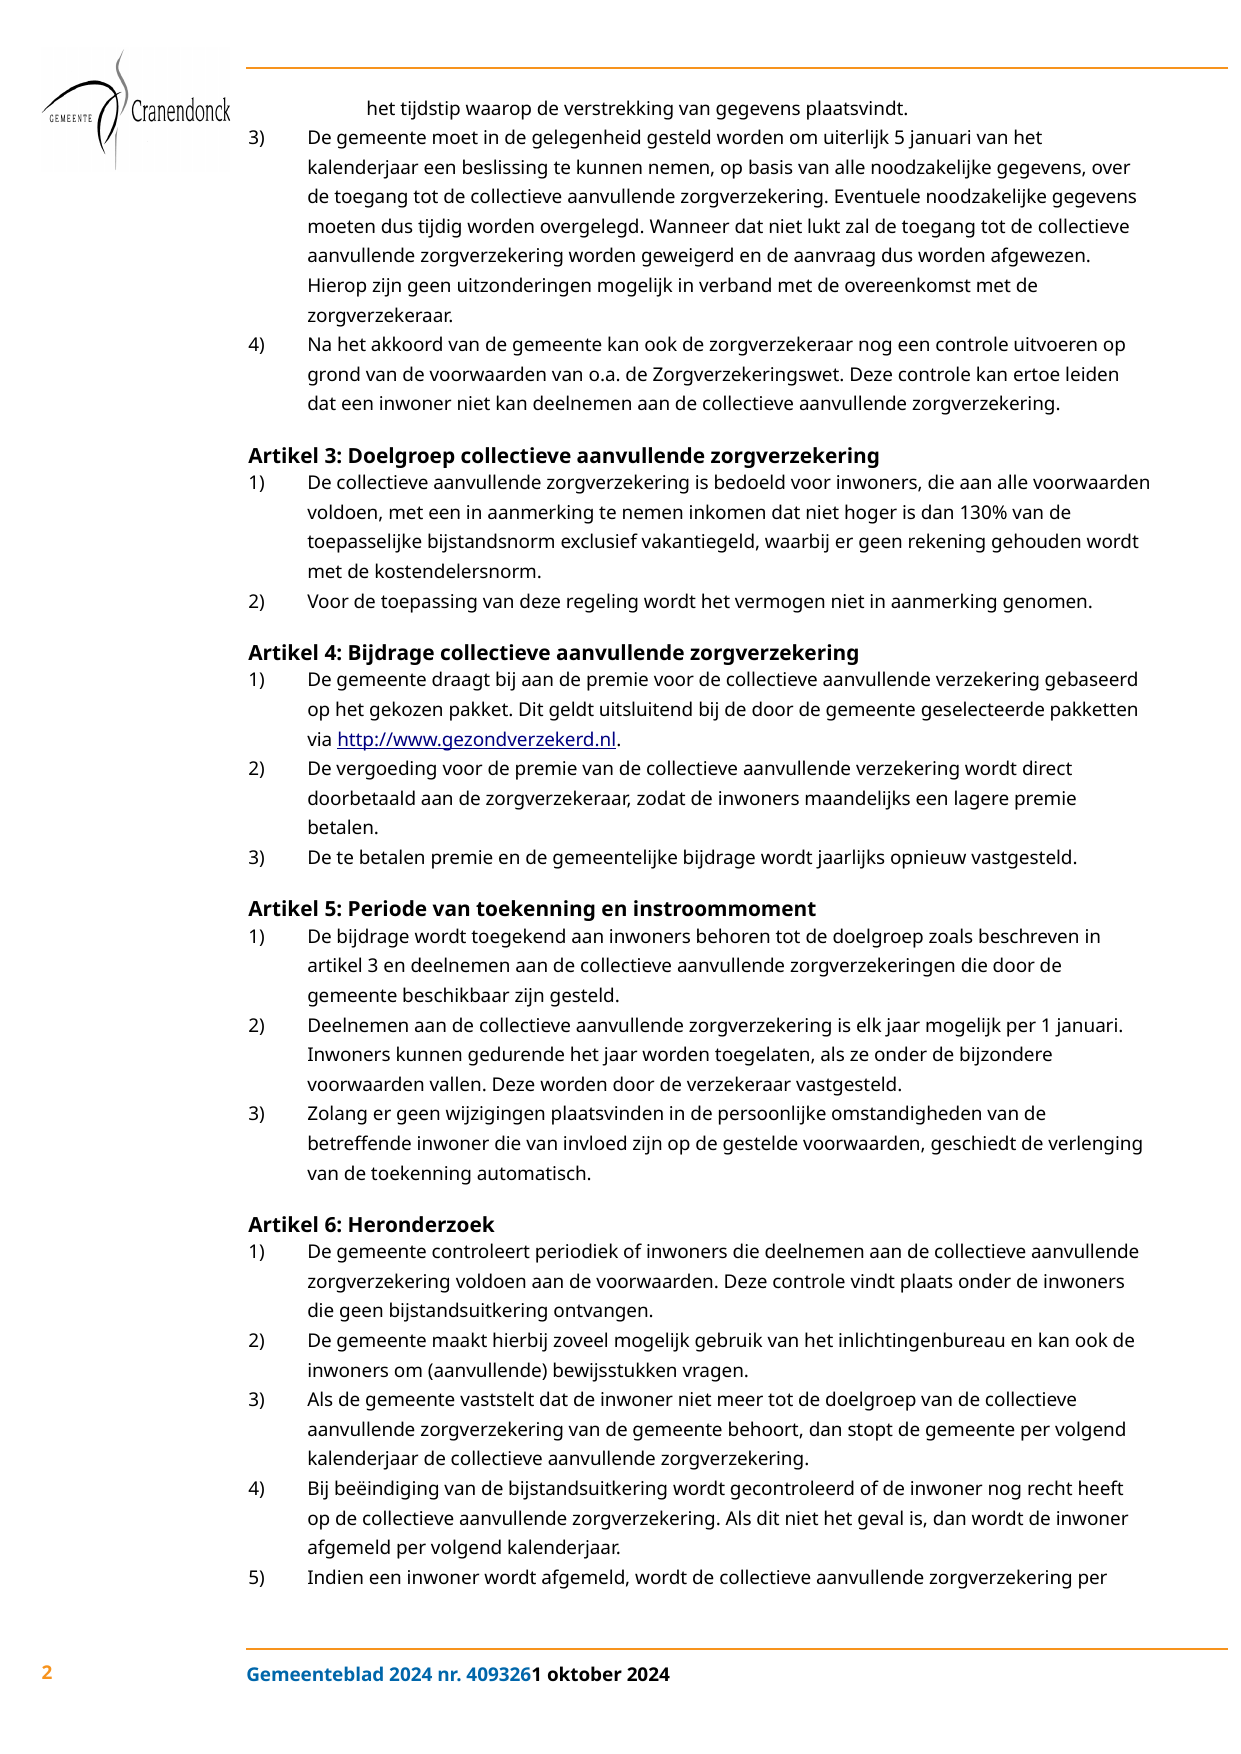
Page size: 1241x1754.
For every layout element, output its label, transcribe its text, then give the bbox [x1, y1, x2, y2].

list De gemeente moet in de gelegenheid gesteld worden om uiterlijk 5 januari van het kalenderjaar een beslissing te kunnen nemen, op basis van alle noodzakelijke gegevens, over de toegang tot de collectieve aanvullende zorgverzekering. Eventuele noodzakelijke gegevens moeten dus tijdig worden overgelegd. Wanneer dat niet lukt zal de toegang tot de collectieve aanvullende zorgverzekering worden geweigerd en de aanvraag dus worden afgewezen. Hierop zijn geen uitzonderingen mogelijk in verband met de overeenkomst met de zorgverzekeraar. [248, 124, 1152, 328]
list De gemeente controleert periodiek of inwoners die deelnemen aan de collectieve aanvullende zorgverzekering voldoen aan de voorwaarden. Deze controle vindt plaats onder de inwoners die geen bijstandsuitkering ontvangen. [248, 1238, 1152, 1323]
list Indien een inwoner wordt afgemeld, wordt de collectieve aanvullende zorgverzekering per [248, 1564, 1152, 1590]
list De vergoeding voor de premie van de collectieve aanvullende verzekering wordt direct doorbetaald aan de zorgverzekeraar, zodat de inwoners maandelijks een lagere premie betalen. [248, 755, 1152, 840]
list De gemeente draagt bij aan de premie voor de collectieve aanvullende verzekering gebaseerd op het gekozen pakket. Dit geldt uitsluitend bij de door de gemeente geselecteerde pakketten via http://www.gezondverzekerd.nl. [248, 667, 1152, 752]
list het tijdstip waarop de verstrekking van gegevens plaatsvindt. [307, 95, 1152, 121]
list De te betalen premie en de gemeentelijke bijdrage wordt jaarlijks opnieuw vastgesteld. [248, 844, 1152, 870]
list Voor de toepassing van deze regeling wordt het vermogen niet in aanmerking genomen. [248, 588, 1152, 613]
text Artikel 3: Doelgroep collectieve aanvullende zorgverzekering [248, 441, 1152, 469]
picture [41, 47, 231, 172]
list Zolang er geen wijzigingen plaatsvinden in de persoonlijke omstandigheden van de betreffende inwoner die van invloed zijn op de gestelde voorwaarden, geschiedt de verlenging van de toekenning automatisch. [248, 1101, 1152, 1185]
text Artikel 5: Periode van toekenning en instroommoment [248, 894, 1152, 923]
text Artikel 4: Bijdrage collectieve aanvullende zorgverzekering [248, 638, 1152, 667]
list Bij beëindiging van de bijstandsuitkering wordt gecontroleerd of de inwoner nog recht heeft op de collectieve aanvullende zorgverzekering. Als dit niet het geval is, dan wordt de inwoner afgemeld per volgend kalenderjaar. [248, 1475, 1152, 1560]
list Als de gemeente vaststelt dat de inwoner niet meer tot de doelgroep van de collectieve aanvullende zorgverzekering van de gemeente behoort, dan stopt de gemeente per volgend kalenderjaar de collectieve aanvullende zorgverzekering. [248, 1386, 1152, 1471]
list Deelnemen aan de collectieve aanvullende zorgverzekering is elk jaar mogelijk per 1 januari. Inwoners kunnen gedurende het jaar worden toegelaten, als ze onder de bijzondere voorwaarden vallen. Deze worden door de verzekeraar vastgesteld. [248, 1012, 1152, 1097]
list Na het akkoord van de gemeente kan ook de zorgverzekeraar nog een controle uitvoeren op grond van de voorwaarden van o.a. de Zorgverzekeringswet. Deze controle kan ertoe leiden dat een inwoner niet kan deelnemen aan de collectieve aanvullende zorgverzekering. [248, 331, 1152, 416]
list De gemeente maakt hierbij zoveel mogelijk gebruik van het inlichtingenbureau en kan ook de inwoners om (aanvullende) bewijsstukken vragen. [248, 1327, 1152, 1383]
text Artikel 6: Heronderzoek [248, 1210, 1152, 1238]
list De collectieve aanvullende zorgverzekering is bedoeld voor inwoners, die aan alle voorwaarden voldoen, met een in aanmerking te nemen inkomen dat niet hoger is dan 130% van de toepasselijke bijstandsnorm exclusief vakantiegeld, waarbij er geen rekening gehouden wordt met de kostendelersnorm. [248, 469, 1152, 584]
list De bijdrage wordt toegekend aan inwoners behoren tot de doelgroep zoals beschreven in artikel 3 en deelnemen aan de collectieve aanvullende zorgverzekeringen die door de gemeente beschikbaar zijn gesteld. [248, 923, 1152, 1008]
